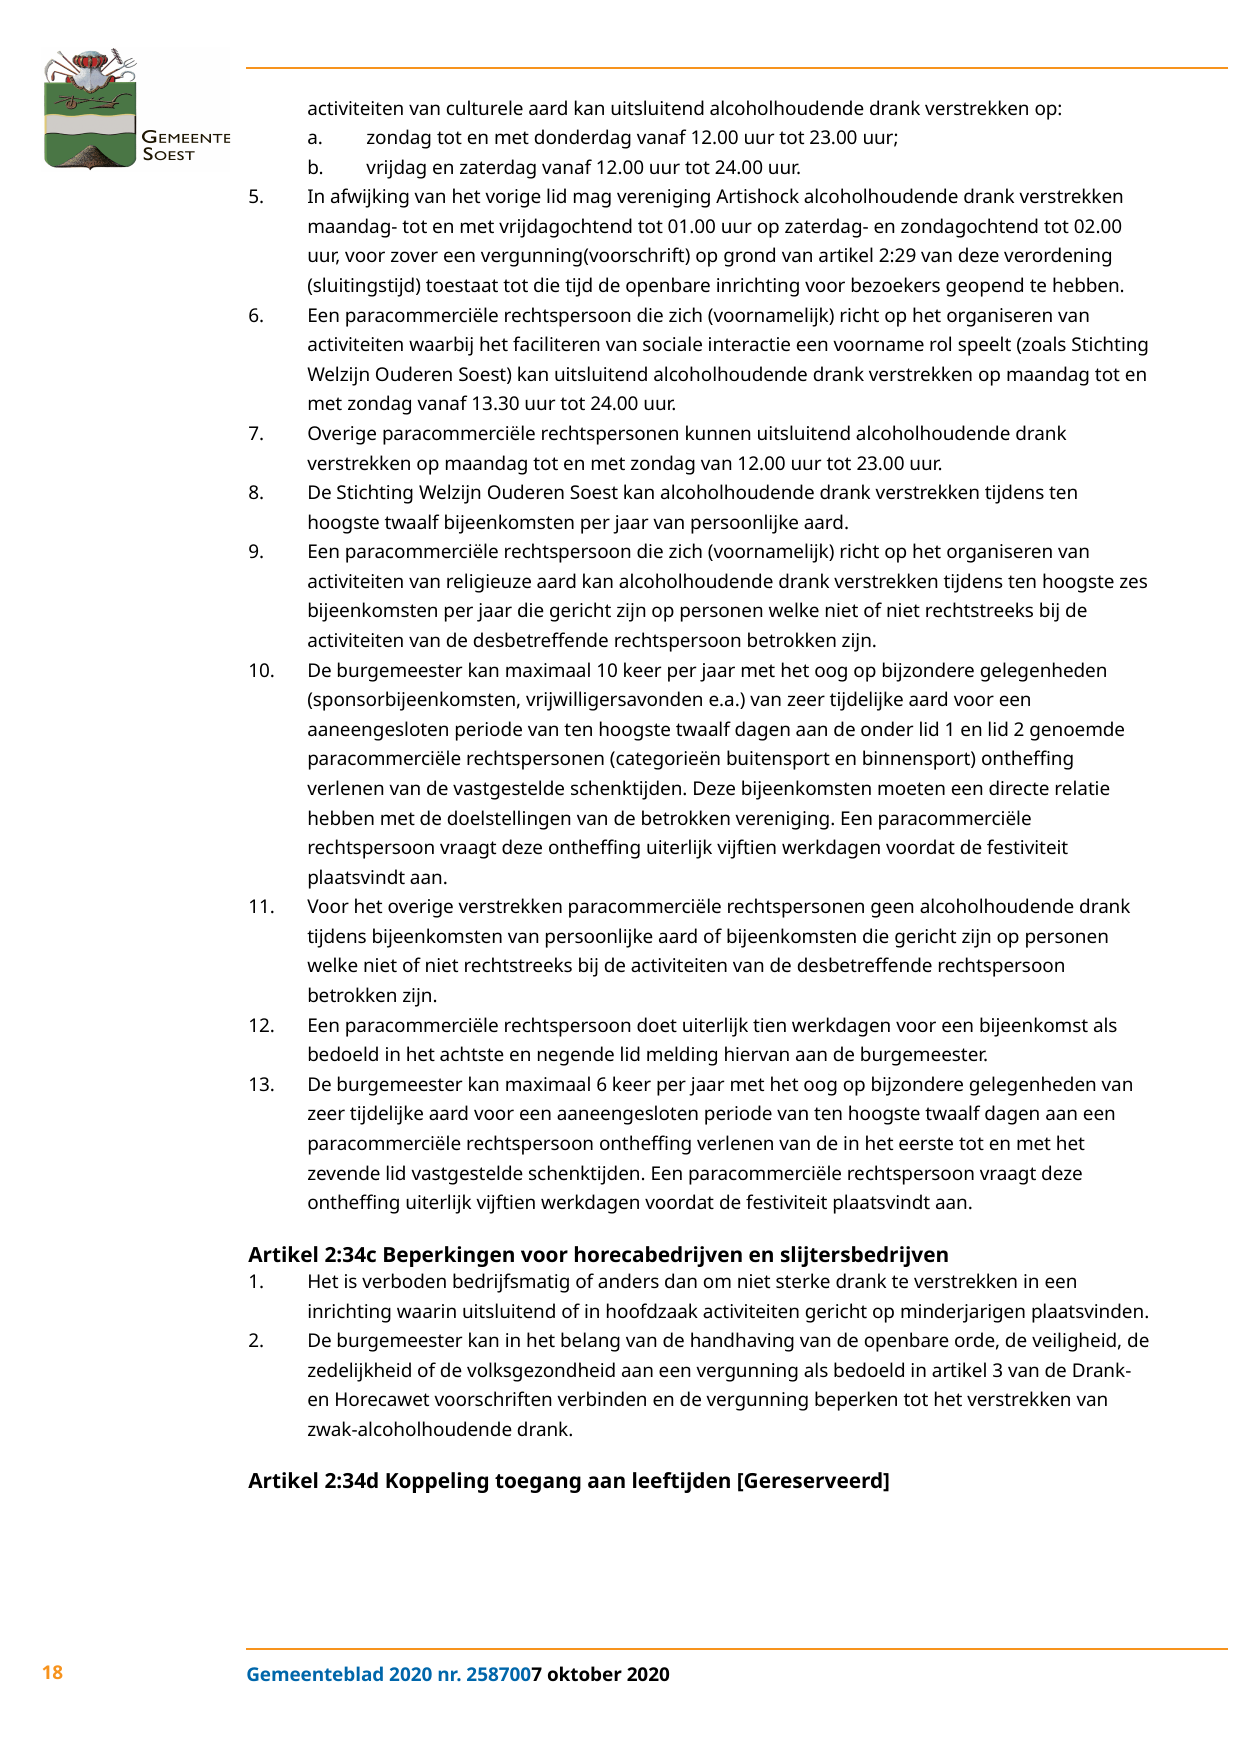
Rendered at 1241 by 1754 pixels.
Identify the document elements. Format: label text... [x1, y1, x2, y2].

list zondag tot en met donderdag vanaf 12.00 uur tot 23.00 uur; [307, 124, 1152, 150]
list Het is verboden bedrijfsmatig of anders dan om niet sterke drank te verstrekken in een inrichting waarin uitsluitend of in hoofdzaak activiteiten gericht op minderjarigen plaatsvinden. [248, 1268, 1152, 1323]
text Artikel 2:34d Koppeling toegang aan leeftijden [Gereserveerd] [248, 1467, 1152, 1495]
list vrijdag en zaterdag vanaf 12.00 uur tot 24.00 uur. [307, 154, 1152, 180]
list In afwijking van het vorige lid mag vereniging Artishock alcoholhoudende drank verstrekken maandag- tot en met vrijdagochtend tot 01.00 uur op zaterdag- en zondagochtend tot 02.00 uur, voor zover een vergunning(voorschrift) op grond van artikel 2:29 van deze verordening (sluitingstijd) toestaat tot die tijd de openbare inrichting voor bezoekers geopend te hebben. [248, 183, 1152, 298]
list De Stichting Welzijn Ouderen Soest kan alcoholhoudende drank verstrekken tijdens ten hoogste twaalf bijeenkomsten per jaar van persoonlijke aard. [248, 479, 1152, 535]
picture [41, 47, 231, 172]
list Een paracommerciële rechtspersoon die zich (voornamelijk) richt op het organiseren van activiteiten van religieuze aard kan alcoholhoudende drank verstrekken tijdens ten hoogste zes bijeenkomsten per jaar die gericht zijn op personen welke niet of niet rechtstreeks bij de activiteiten van de desbetreffende rechtspersoon betrokken zijn. [248, 538, 1152, 653]
list Een paracommerciële rechtspersoon doet uiterlijk tien werkdagen voor een bijeenkomst als bedoeld in het achtste en negende lid melding hiervan aan de burgemeester. [248, 1012, 1152, 1067]
text Artikel 2:34c Beperkingen voor horecabedrijven en slijtersbedrijven [248, 1240, 1152, 1268]
list Overige paracommerciële rechtspersonen kunnen uitsluitend alcoholhoudende drank verstrekken op maandag tot en met zondag van 12.00 uur tot 23.00 uur. [248, 420, 1152, 476]
list De burgemeester kan maximaal 10 keer per jaar met het oog op bijzondere gelegenheden (sponsorbijeenkomsten, vrijwilligersavonden e.a.) van zeer tijdelijke aard voor een aaneengesloten periode van ten hoogste twaalf dagen aan de onder lid 1 en lid 2 genoemde paracommerciële rechtspersonen (categorieën buitensport en binnensport) ontheffing verlenen van de vastgestelde schenktijden. Deze bijeenkomsten moeten een directe relatie hebben met de doelstellingen van de betrokken vereniging. Een paracommerciële rechtspersoon vraagt deze ontheffing uiterlijk vijftien werkdagen voordat de festiviteit plaatsvindt aan. [248, 657, 1152, 890]
list activiteiten van culturele aard kan uitsluitend alcoholhoudende drank verstrekken op: [248, 95, 1152, 121]
list Een paracommerciële rechtspersoon die zich (voornamelijk) richt op het organiseren van activiteiten waarbij het faciliteren van sociale interactie een voorname rol speelt (zoals Stichting Welzijn Ouderen Soest) kan uitsluitend alcoholhoudende drank verstrekken op maandag tot en met zondag vanaf 13.30 uur tot 24.00 uur. [248, 302, 1152, 416]
list De burgemeester kan in het belang van de handhaving van de openbare orde, de veiligheid, de zedelijkheid of de volksgezondheid aan een vergunning als bedoeld in artikel 3 van de Drank- en Horecawet voorschriften verbinden en de vergunning beperken tot het verstrekken van zwak-alcoholhoudende drank. [248, 1327, 1152, 1442]
list Voor het overige verstrekken paracommerciële rechtspersonen geen alcoholhoudende drank tijdens bijeenkomsten van persoonlijke aard of bijeenkomsten die gericht zijn op personen welke niet of niet rechtstreeks bij de activiteiten van de desbetreffende rechtspersoon betrokken zijn. [248, 893, 1152, 1008]
list De burgemeester kan maximaal 6 keer per jaar met het oog op bijzondere gelegenheden van zeer tijdelijke aard voor een aaneengesloten periode van ten hoogste twaalf dagen aan een paracommerciële rechtspersoon ontheffing verlenen van de in het eerste tot en met het zevende lid vastgestelde schenktijden. Een paracommerciële rechtspersoon vraagt deze ontheffing uiterlijk vijftien werkdagen voordat de festiviteit plaatsvindt aan. [248, 1071, 1152, 1215]
